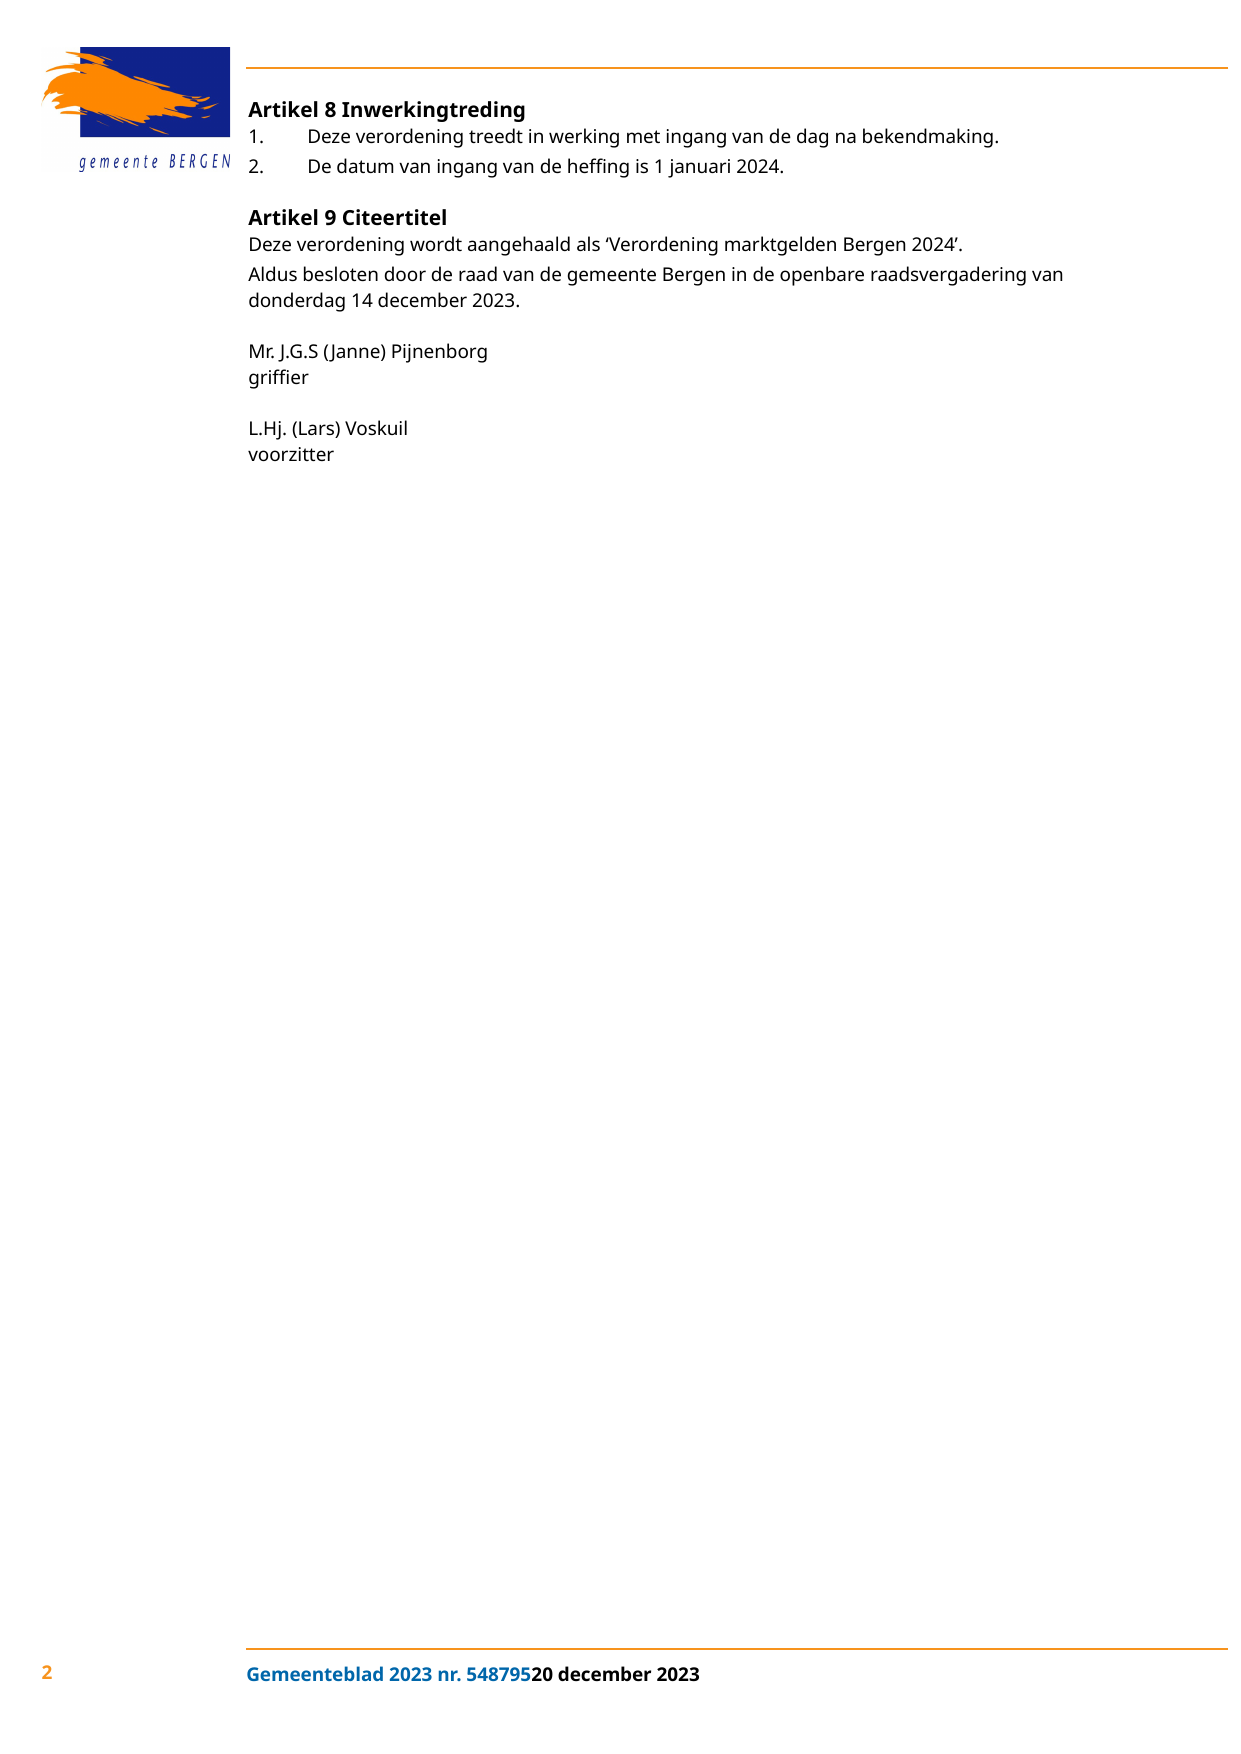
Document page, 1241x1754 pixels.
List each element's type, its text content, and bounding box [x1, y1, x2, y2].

list De datum van ingang van de heffing is 1 januari 2024. [248, 153, 1152, 178]
text voorzitter [248, 441, 1152, 467]
text Artikel 8 Inwerkingtreding [248, 95, 1152, 123]
text Mr. J.G.S (Janne) Pijnenborg [248, 338, 1152, 364]
text Artikel 9 Citeertitel [248, 203, 1152, 232]
text Aldus besloten door de raad van de gemeente Bergen in de openbare raadsvergadering van [248, 261, 1152, 287]
text donderdag 14 december 2023. [248, 287, 1152, 313]
list Deze verordening treedt in werking met ingang van de dag na bekendmaking. [248, 123, 1152, 149]
text griffier [248, 364, 1152, 390]
picture [41, 47, 231, 172]
text Deze verordening wordt aangehaald als ‘Verordening marktgelden Bergen 2024’. [248, 232, 1152, 257]
text L.Hj. (Lars) Voskuil [248, 416, 1152, 441]
